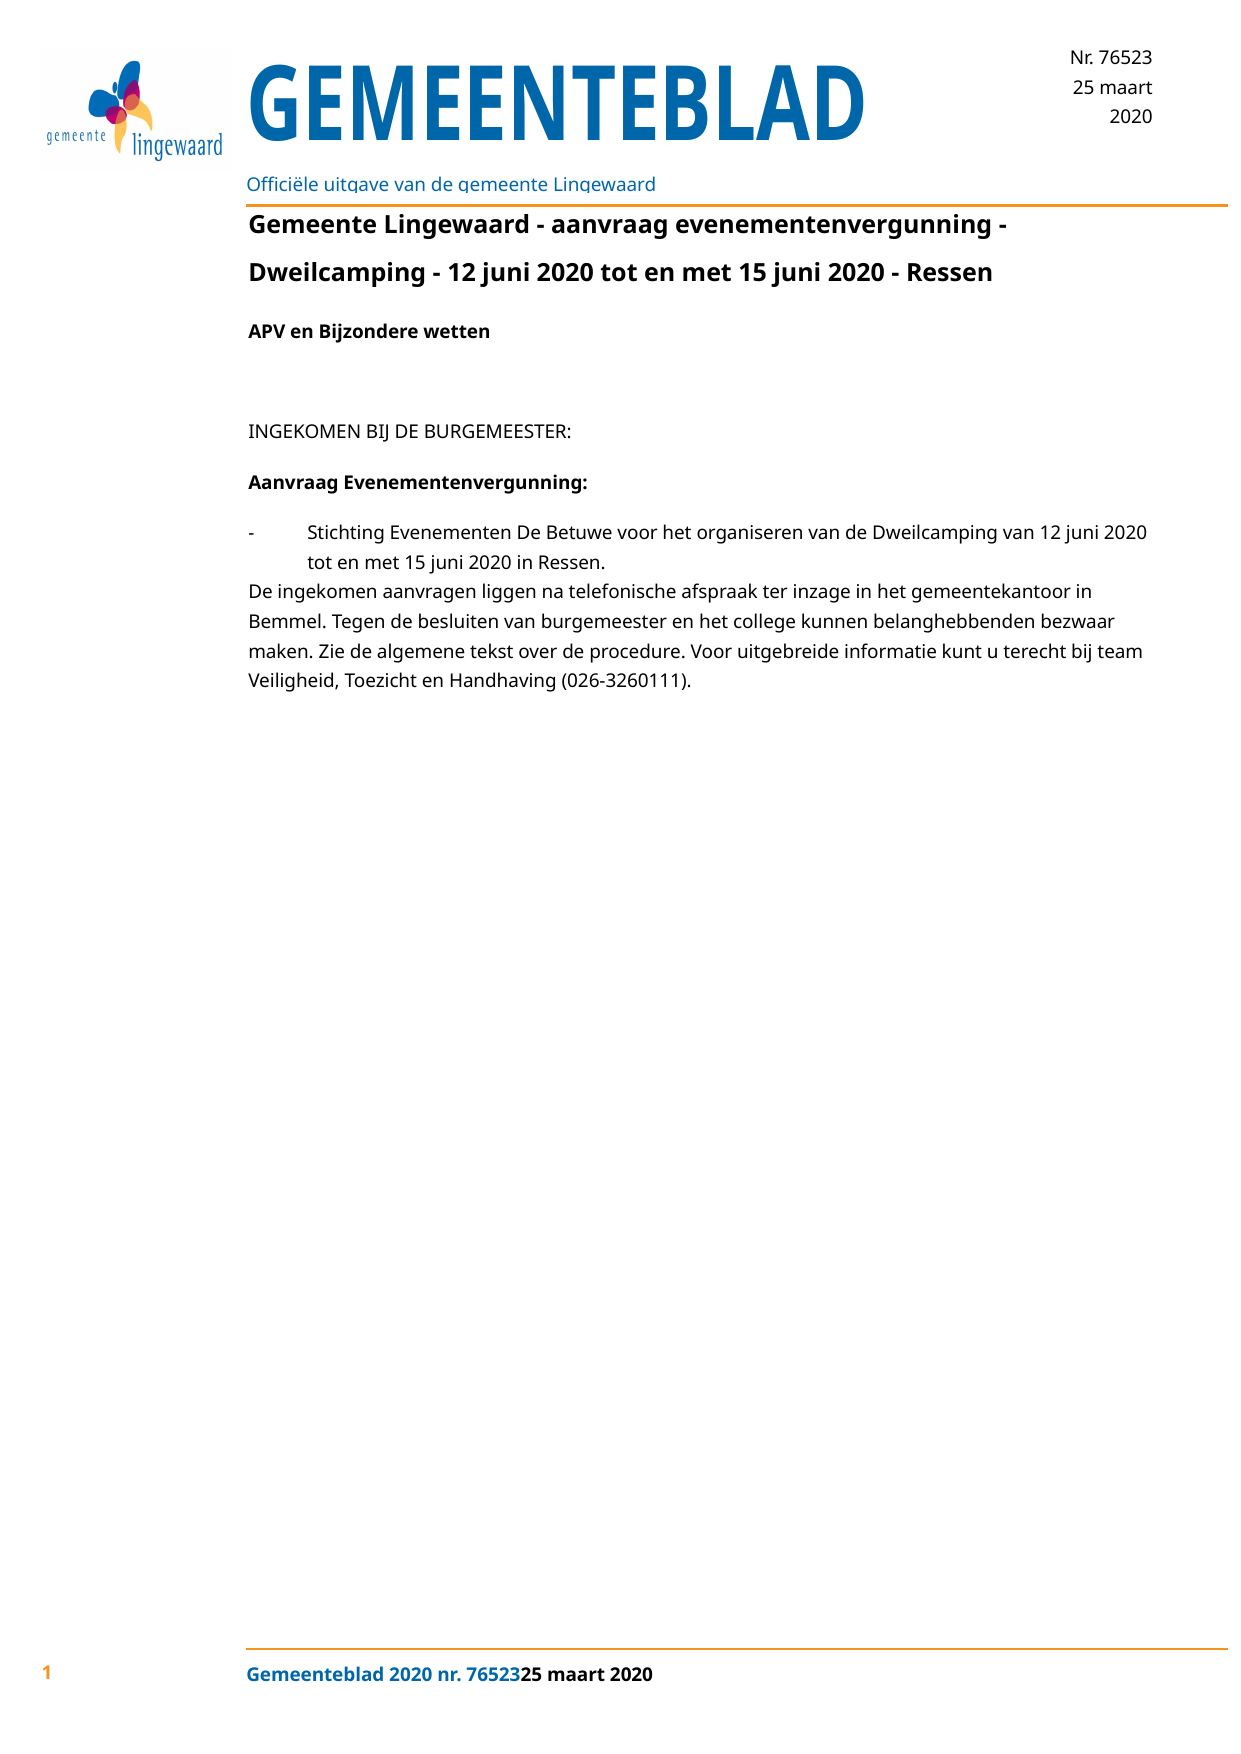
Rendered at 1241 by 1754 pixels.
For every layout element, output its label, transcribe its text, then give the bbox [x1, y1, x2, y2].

text INGEKOMEN BIJ DE BURGEMEESTER: [248, 419, 1152, 444]
picture [41, 47, 231, 172]
text Aanvraag Evenementenvergunning: [248, 469, 1152, 495]
text Gemeente Lingewaard - aanvraag evenementenvergunning - Dweilcamping - 12 juni 2020 tot en met 15 juni 2020 - Ressen [248, 207, 1152, 288]
text APV en Bijzondere wetten [248, 318, 1152, 344]
list Stichting Evenementen De Betuwe voor het organiseren van de Dweilcamping van 12 juni 2020 tot en met 15 juni 2020 in Ressen. [248, 519, 1152, 575]
text De ingekomen aanvragen liggen na telefonische afspraak ter inzage in het gemeentekantoor in Bemmel. Tegen de besluiten van burgemeester en het college kunnen belanghebbenden bezwaar maken. Zie de algemene tekst over de procedure. Voor uitgebreide informatie kunt u terecht bij team Veiligheid, Toezicht en Handhaving (026-3260111). [248, 579, 1152, 693]
